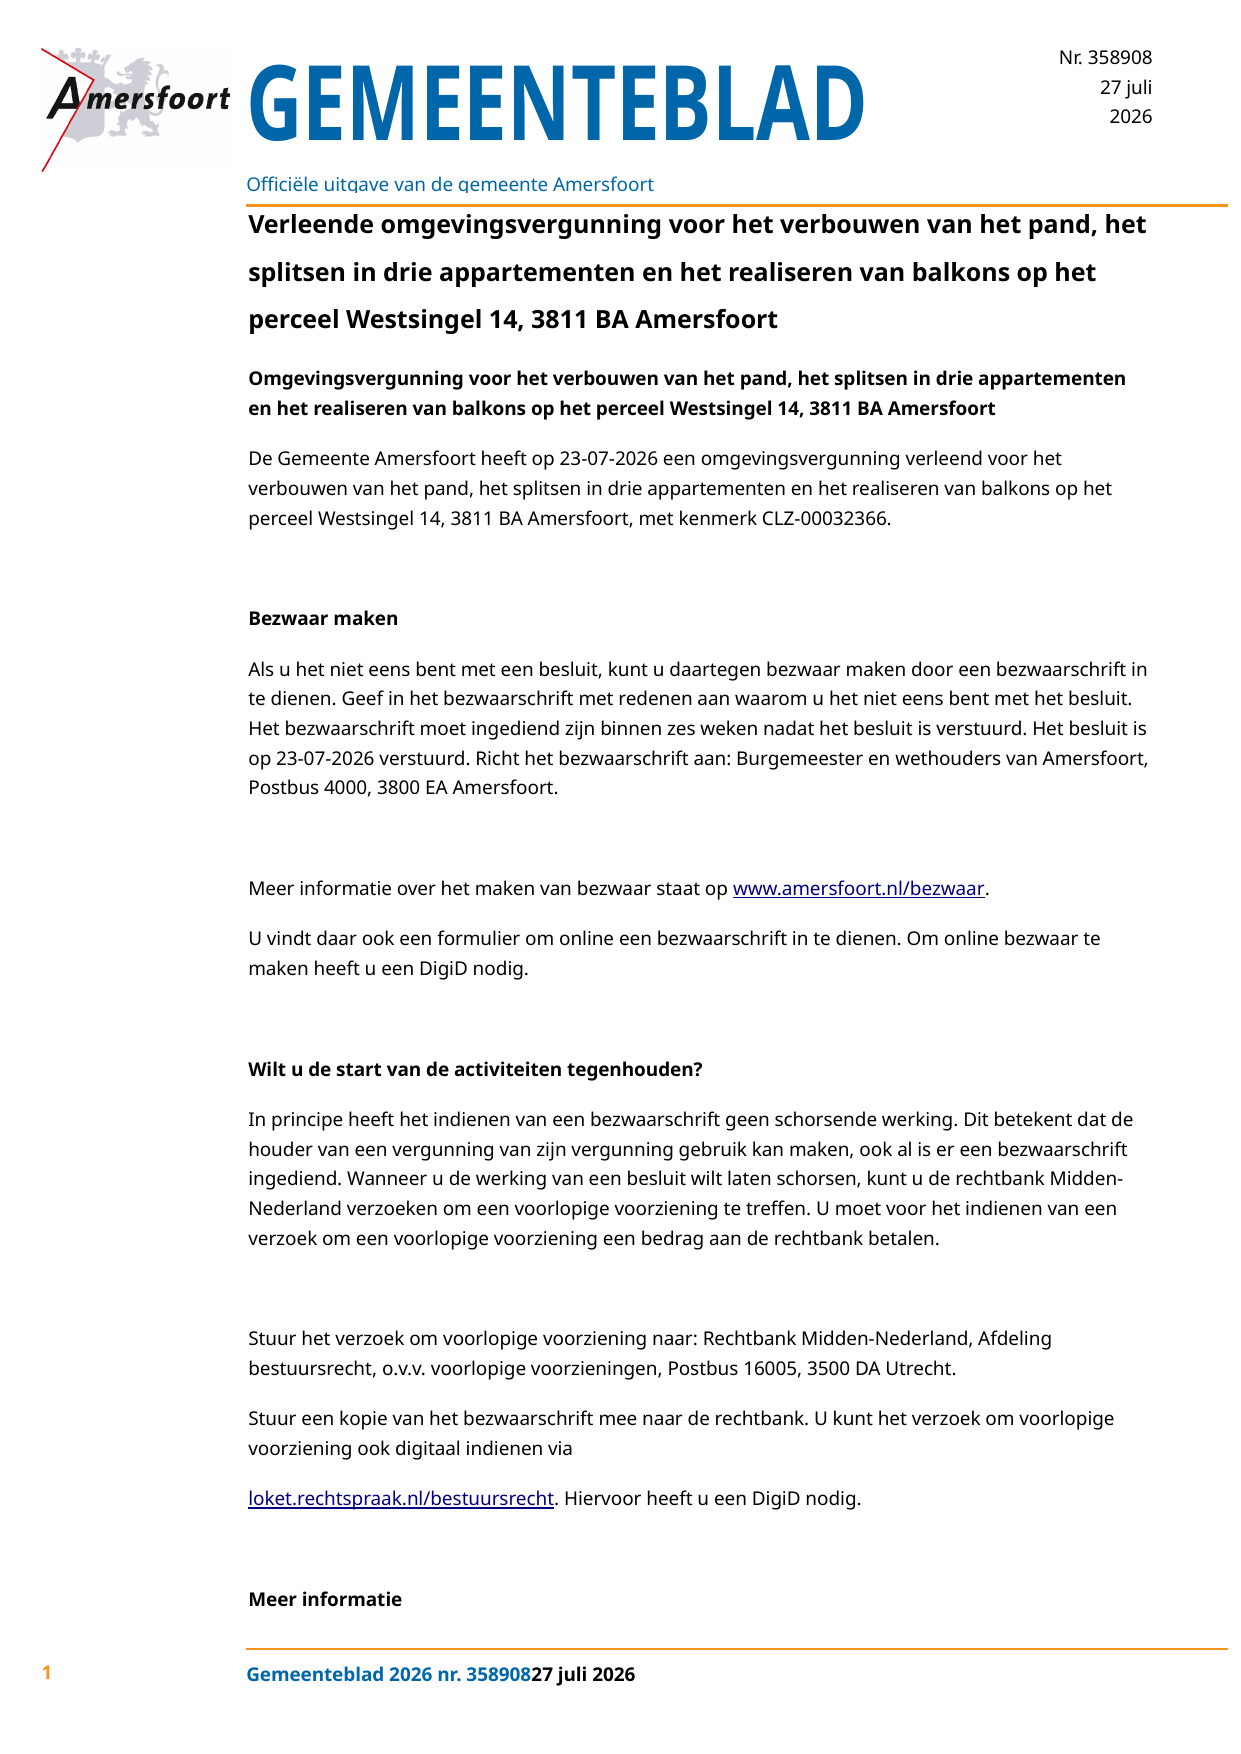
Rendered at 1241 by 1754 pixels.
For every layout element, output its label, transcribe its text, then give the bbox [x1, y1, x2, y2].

text Meer informatie [248, 1586, 1152, 1612]
text Als u het niet eens bent met een besluit, kunt u daartegen bezwaar maken door een bezwaarschrift in te dienen. Geef in het bezwaarschrift met redenen aan waarom u het niet eens bent met het besluit. Het bezwaarschrift moet ingediend zijn binnen zes weken nadat het besluit is verstuurd. Het besluit is op 23-07-2026 verstuurd. Richt het bezwaarschrift aan: Burgemeester en wethouders van Amersfoort, Postbus 4000, 3800 EA Amersfoort. [248, 656, 1152, 800]
text Stuur een kopie van het bezwaarschrift mee naar de rechtbank. U kunt het verzoek om voorlopige voorziening ook digitaal indienen via [248, 1406, 1152, 1461]
text Omgevingsvergunning voor het verbouwen van het pand, het splitsen in drie appartementen en het realiseren van balkons op het perceel Westsingel 14, 3811 BA Amersfoort [248, 366, 1152, 421]
text U vindt daar ook een formulier om online een bezwaarschrift in te dienen. Om online bezwaar te maken heeft u een DigiD nodig. [248, 926, 1152, 981]
text Stuur het verzoek om voorlopige voorziening naar: Rechtbank Midden-Nederland, Afdeling bestuursrecht, o.v.v. voorlopige voorzieningen, Postbus 16005, 3500 DA Utrecht. [248, 1326, 1152, 1381]
picture [41, 47, 231, 172]
text In principe heeft het indienen van een bezwaarschrift geen schorsende werking. Dit betekent dat de houder van een vergunning van zijn vergunning gebruik kan maken, ook al is er een bezwaarschrift ingediend. Wanneer u de werking van een besluit wilt laten schorsen, kunt u de rechtbank Midden-Nederland verzoeken om een voorlopige voorziening te treffen. U moet voor het indienen van een verzoek om een voorlopige voorziening een bedrag aan de rechtbank betalen. [248, 1106, 1152, 1250]
text Meer informatie over het maken van bezwaar staat op www.amersfoort.nl/bezwaar. [248, 875, 1152, 901]
text loket.rechtspraak.nl/bestuursrecht. Hiervoor heeft u een DigiD nodig. [248, 1486, 1152, 1511]
text Wilt u de start van de activiteiten tegenhouden? [248, 1056, 1152, 1082]
text De Gemeente Amersfoort heeft op 23-07-2026 een omgevingsvergunning verleend voor het verbouwen van het pand, het splitsen in drie appartementen en het realiseren van balkons op het perceel Westsingel 14, 3811 BA Amersfoort, met kenmerk CLZ-00032366. [248, 446, 1152, 530]
text Verleende omgevingsvergunning voor het verbouwen van het pand, het splitsen in drie appartementen en het realiseren van balkons op het perceel Westsingel 14, 3811 BA Amersfoort [248, 207, 1152, 336]
text Bezwaar maken [248, 606, 1152, 631]
